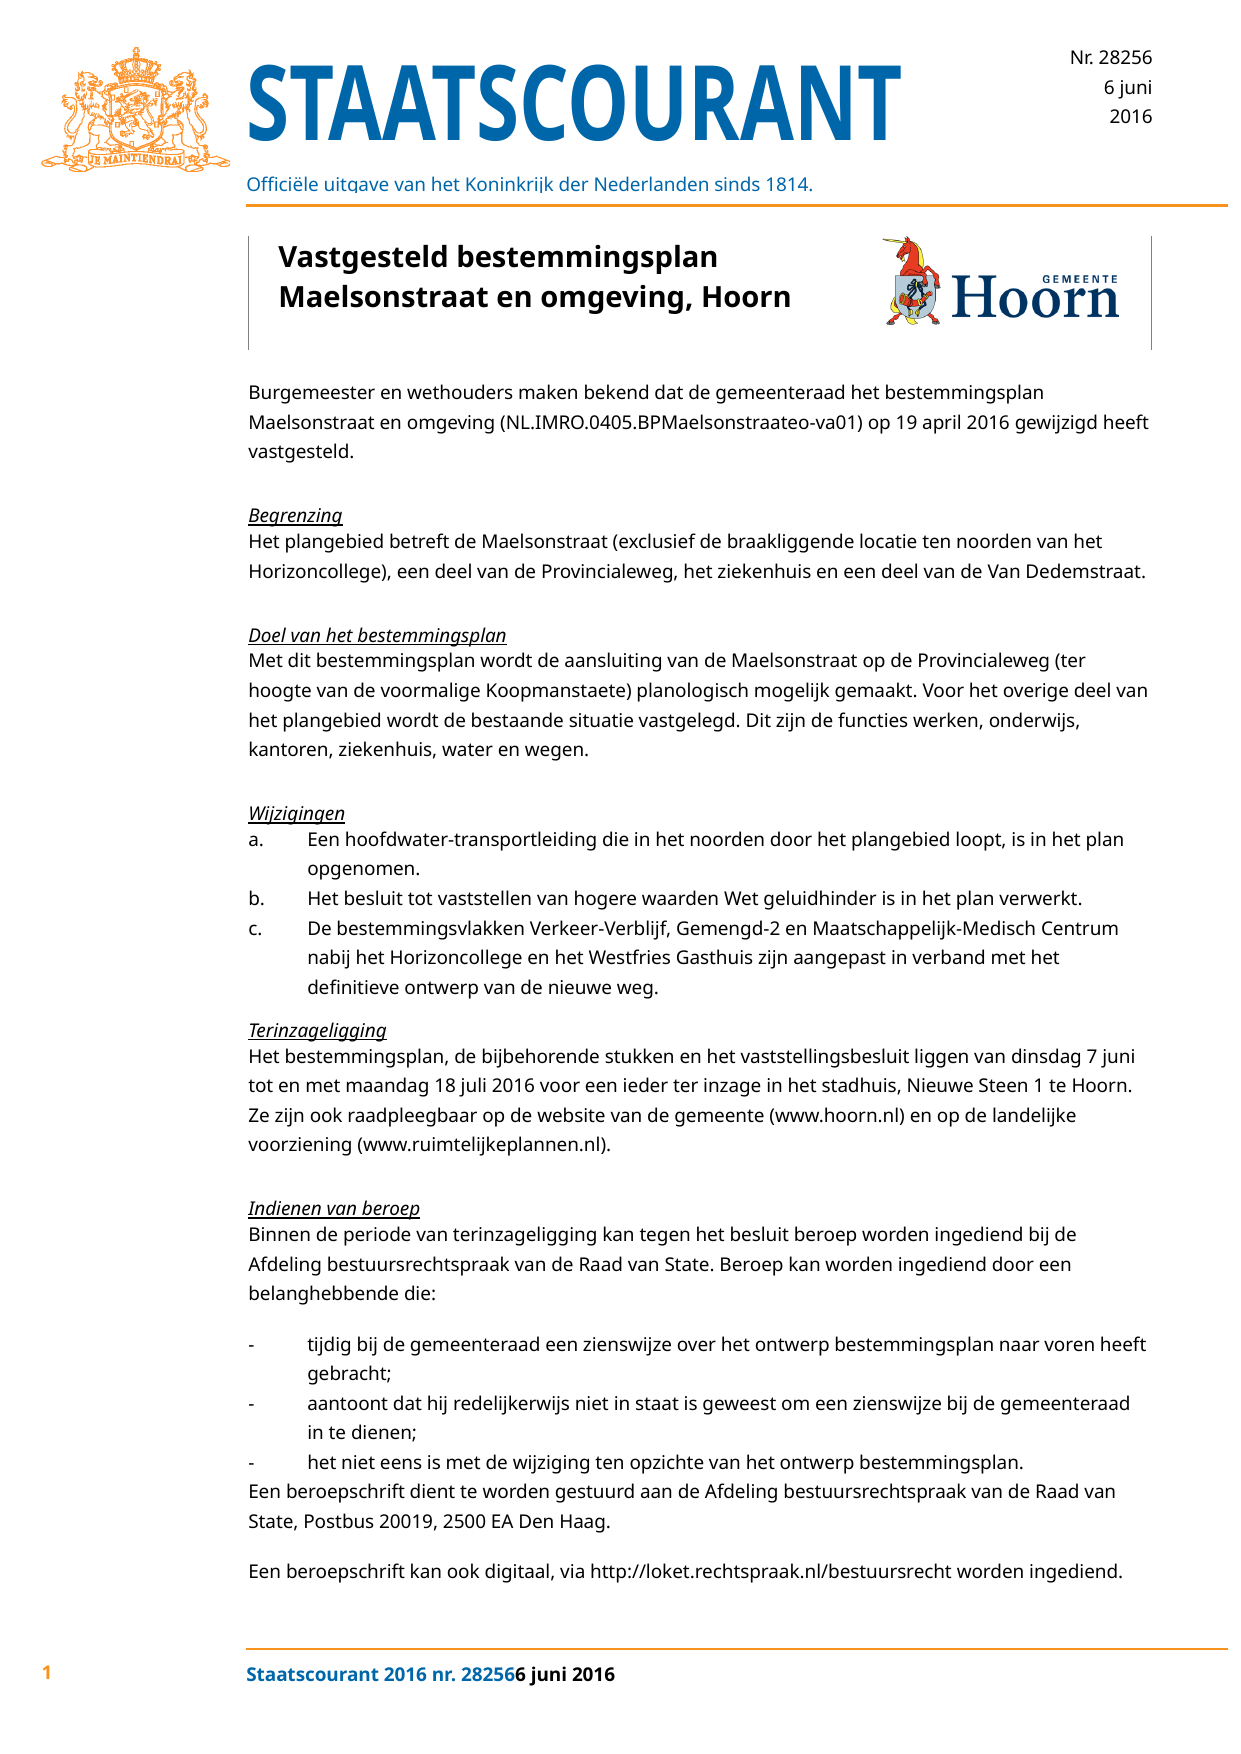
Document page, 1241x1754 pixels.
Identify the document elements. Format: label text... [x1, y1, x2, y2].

table_header Vastgesteld bestemmingsplan Maelsonstraat en omgeving, Hoorn [249, 236, 850, 350]
text Met dit bestemmingsplan wordt de aansluiting van de Maelsonstraat op de Provincialeweg (ter hoogte van de voormalige Koopmanstaete) planologisch mogelijk gemaakt. Voor het overige deel van het plangebied wordt de bestaande situatie vastgelegd. Dit zijn de functies werken, onderwijs, kantoren, ziekenhuis, water en wegen. [248, 648, 1152, 762]
text Burgemeester en wethouders maken bekend dat de gemeenteraad het bestemmingsplan Maelsonstraat en omgeving (NL.IMRO.0405.BPMaelsonstraateo-va01) op 19 april 2016 gewijzigd heeft vastgesteld. [248, 379, 1152, 464]
text Terinzageligging [248, 1017, 1152, 1043]
list Een hoofdwater-transportleiding die in het noorden door het plangebied loopt, is in het plan opgenomen. [248, 826, 1152, 881]
list het niet eens is met de wijziging ten opzichte van het ontwerp bestemmingsplan. [248, 1449, 1152, 1475]
text Het plangebied betreft de Maelsonstraat (exclusief de braakliggende locatie ten noorden van het Horizoncollege), een deel van de Provincialeweg, het ziekenhuis en een deel van de Van Dedemstraat. [248, 528, 1152, 584]
text Binnen de periode van terinzageligging kan tegen het besluit beroep worden ingediend bij de Afdeling bestuursrechtspraak van de Raad van State. Beroep kan worden ingediend door een belanghebbende die: [248, 1221, 1152, 1306]
picture [882, 236, 1119, 325]
list De bestemmingsvlakken Verkeer-Verblijf, Gemengd-2 en Maatschappelijk-Medisch Centrum nabij het Horizoncollege en het Westfries Gasthuis zijn aangepast in verband met het definitieve ontwerp van de nieuwe weg. [248, 915, 1152, 1000]
text Een beroepschrift kan ook digitaal, via http://loket.rechtspraak.nl/bestuursrecht worden ingediend. [248, 1559, 1152, 1584]
text Het bestemmingsplan, de bijbehorende stukken en het vaststellingsbesluit liggen van dinsdag 7 juni tot en met maandag 18 juli 2016 voor een ieder ter inzage in het stadhuis, Nieuwe Steen 1 te Hoorn. Ze zijn ook raadpleegbaar op de website van de gemeente (www.hoorn.nl) en op de landelijke voorziening (www.ruimtelijkeplannen.nl). [248, 1043, 1152, 1157]
text Een beroepschrift dient te worden gestuurd aan de Afdeling bestuursrechtspraak van de Raad van State, Postbus 20019, 2500 EA Den Haag. [248, 1479, 1152, 1534]
table_header [850, 236, 1151, 350]
list aantoont dat hij redelijkerwijs niet in staat is geweest om een zienswijze bij de gemeenteraad in te dienen; [248, 1390, 1152, 1445]
text Begrenzing [248, 503, 1152, 528]
list tijdig bij de gemeenteraad een zienswijze over het ontwerp bestemmingsplan naar voren heeft gebracht; [248, 1331, 1152, 1386]
picture [41, 47, 231, 172]
list Het besluit tot vaststellen van hogere waarden Wet geluidhinder is in het plan verwerkt. [248, 885, 1152, 911]
text Indienen van beroep [248, 1196, 1152, 1221]
text Wijzigingen [248, 800, 1152, 826]
text Doel van het bestemmingsplan [248, 622, 1152, 648]
